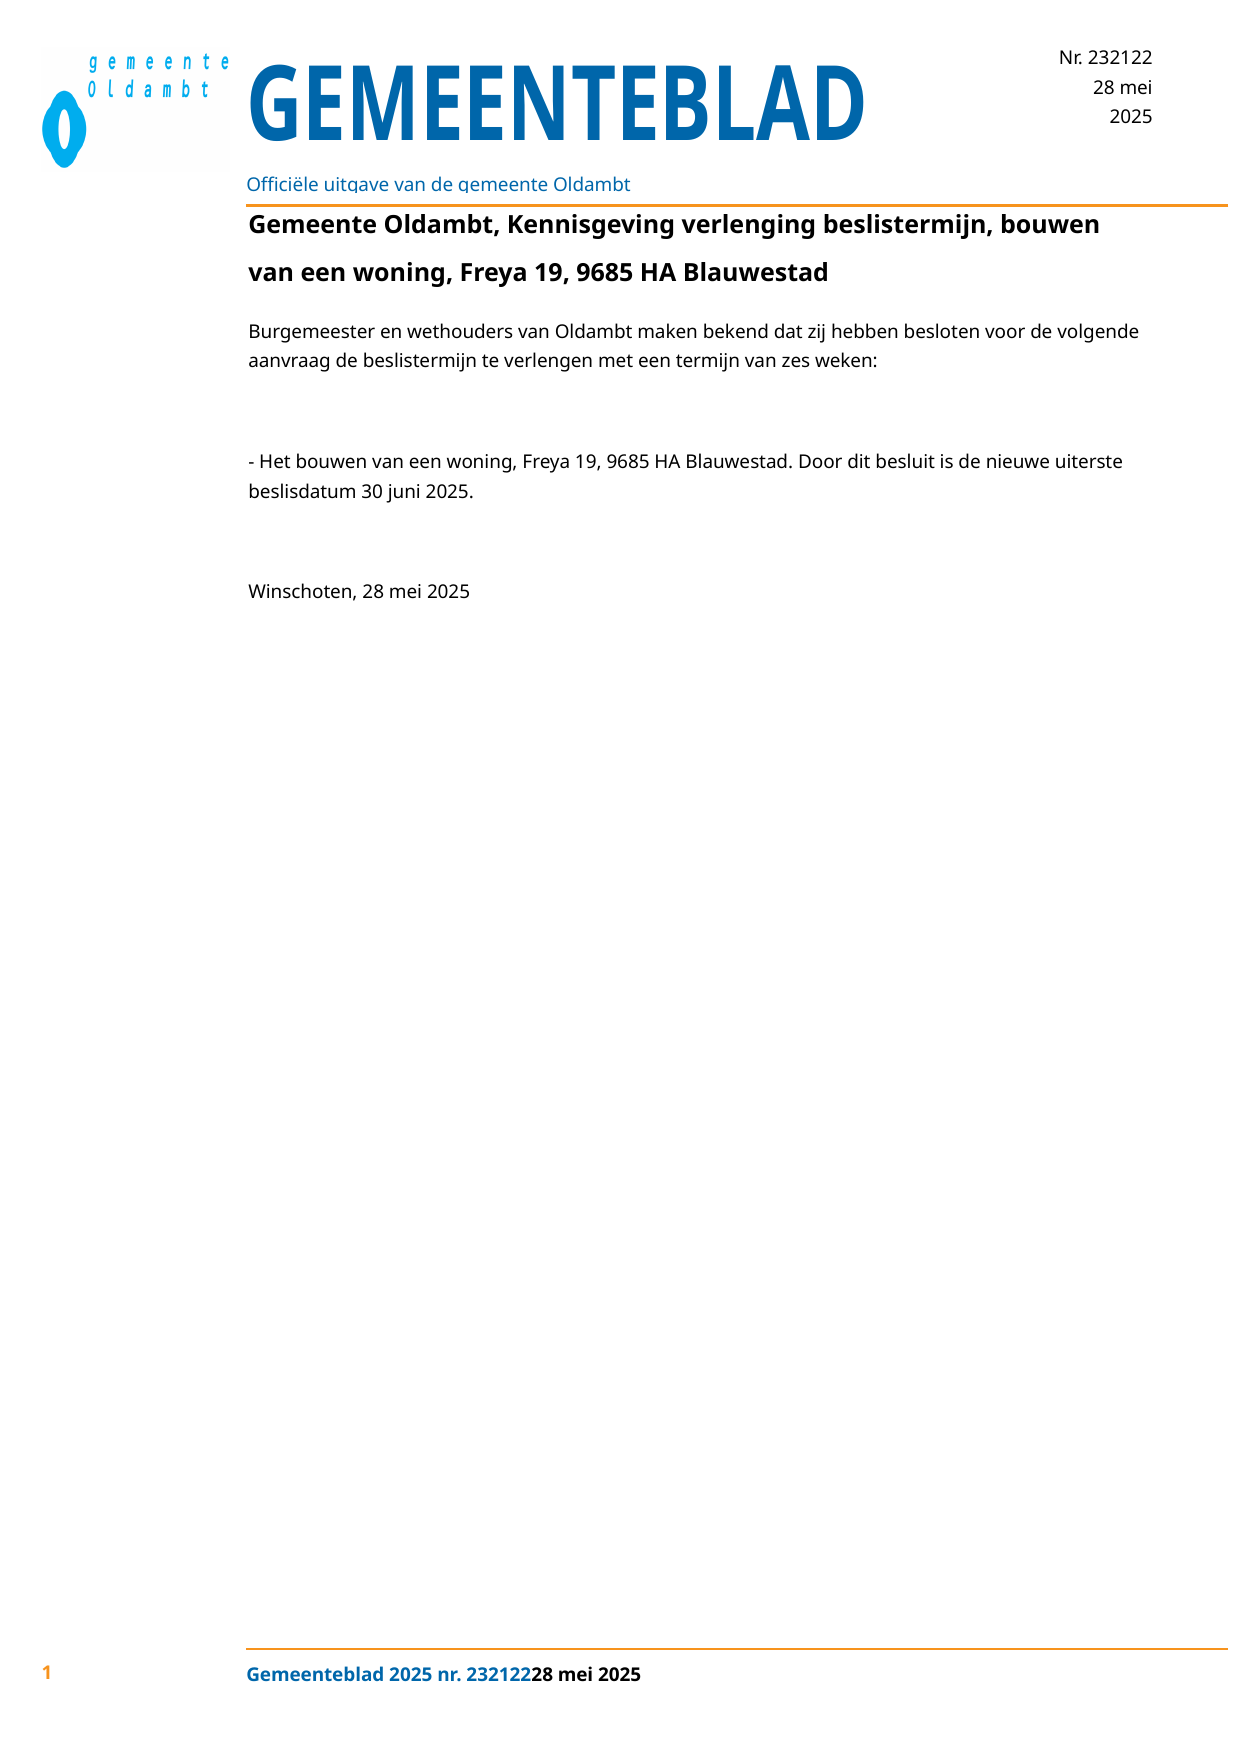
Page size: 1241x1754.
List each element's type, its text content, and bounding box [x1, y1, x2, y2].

text Burgemeester en wethouders van Oldambt maken bekend dat zij hebben besloten voor de volgende aanvraag de beslistermijn te verlengen met een termijn van zes weken: [248, 318, 1152, 373]
picture [41, 47, 231, 172]
text Winschoten, 28 mei 2025 [248, 579, 1152, 604]
text - Het bouwen van een woning, Freya 19, 9685 HA Blauwestad. Door dit besluit is de nieuwe uiterste beslisdatum 30 juni 2025. [248, 448, 1152, 504]
text Gemeente Oldambt, Kennisgeving verlenging beslistermijn, bouwen van een woning, Freya 19, 9685 HA Blauwestad [248, 207, 1152, 288]
